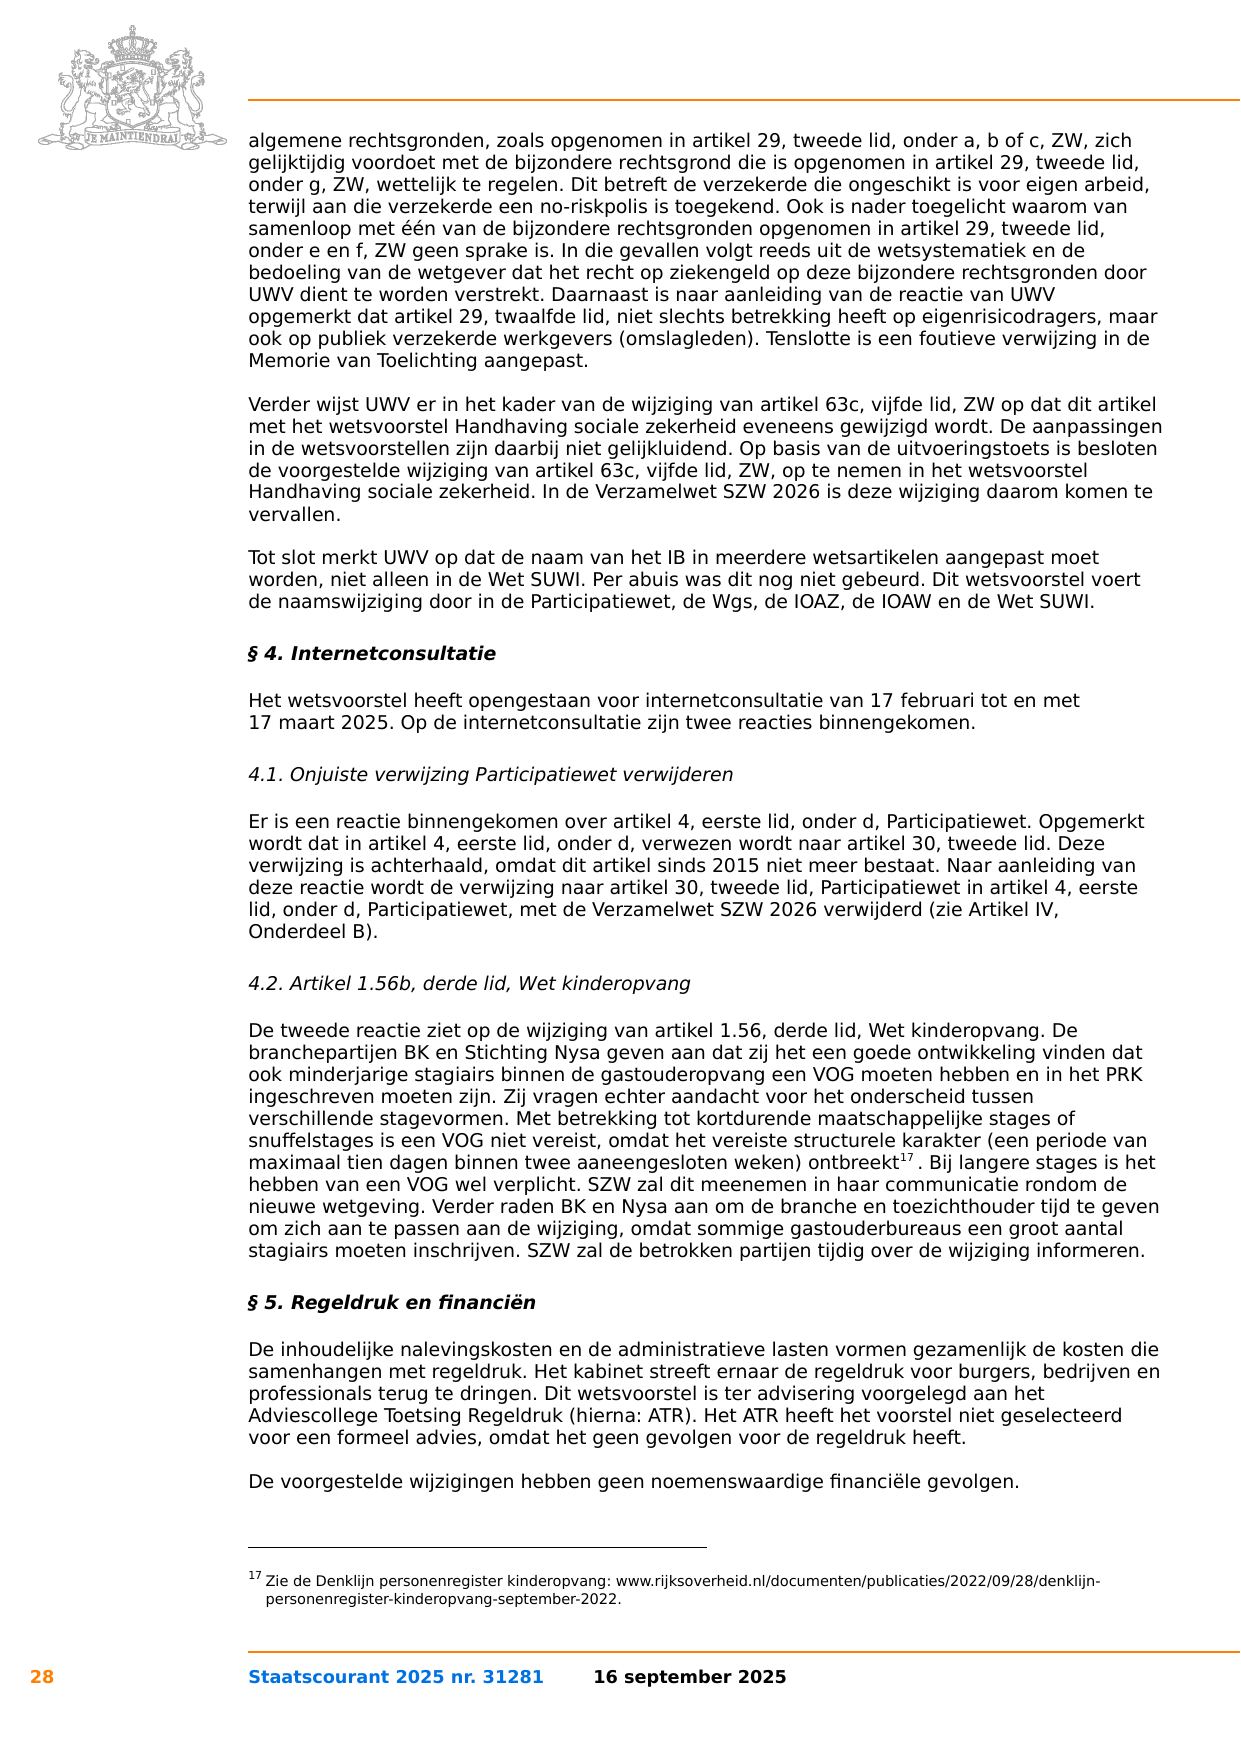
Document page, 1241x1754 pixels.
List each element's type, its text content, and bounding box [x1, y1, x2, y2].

text Er is een reactie binnengekomen over artikel 4, eerste lid, onder d, Participatiewet. Opgemerkt wordt dat in artikel 4, eerste lid, onder d, verwezen wordt naar artikel 30, tweede lid. Deze verwijzing is achterhaald, omdat dit artikel sinds 2015 niet meer bestaat. Naar aanleiding van deze reactie wordt de verwijzing naar artikel 30, tweede lid, Participatiewet in artikel 4, eerste lid, onder d, Participatiewet, met de Verzamelwet SZW 2026 verwijderd (zie Artikel IV, Onderdeel B). [248, 811, 1163, 943]
text De inhoudelijke nalevingskosten en de administratieve lasten vormen gezamenlijk de kosten die samenhangen met regeldruk. Het kabinet streeft ernaar de regeldruk voor burgers, bedrijven en professionals terug te dringen. Dit wetsvoorstel is ter advisering voorgelegd aan het Adviescollege Toetsing Regeldruk (hierna: ATR). Het ATR heeft het voorstel niet geselecteerd voor een formeel advies, omdat het geen gevolgen voor de regeldruk heeft. [248, 1339, 1163, 1449]
subtitle § 5. Regeldruk en financiën [248, 1292, 1163, 1314]
picture [38, 25, 227, 150]
text algemene rechtsgronden, zoals opgenomen in artikel 29, tweede lid, onder a, b of c, ZW, zich gelijktijdig voordoet met de bijzondere rechtsgrond die is opgenomen in artikel 29, tweede lid, onder g, ZW, wettelijk te regelen. Dit betreft de verzekerde die ongeschikt is voor eigen arbeid, terwijl aan die verzekerde een no-riskpolis is toegekend. Ook is nader toegelicht waarom van samenloop met één van de bijzondere rechtsgronden opgenomen in artikel 29, tweede lid, onder e en f, ZW geen sprake is. In die gevallen volgt reeds uit de wetsystematiek en de bedoeling van de wetgever dat het recht op ziekengeld op deze bijzondere rechtsgronden door UWV dient te worden verstrekt. Daarnaast is naar aanleiding van de reactie van UWV opgemerkt dat artikel 29, twaalfde lid, niet slechts betrekking heeft op eigenrisicodragers, maar ook op publiek verzekerde werkgevers (omslagleden). Tenslotte is een foutieve verwijzing in de Memorie van Toelichting aangepast. [248, 130, 1163, 372]
text Zie de Denklijn personenregister kinderopvang: www.rijksoverheid.nl/documenten/publicaties/2022/09/28/denklijn-personenregister-kinderopvang-september-2022. [248, 1569, 1163, 1608]
text Tot slot merkt UWV op dat de naam van het IB in meerdere wetsartikelen aangepast moet worden, niet alleen in de Wet SUWI. Per abuis was dit nog niet gebeurd. Dit wetsvoorstel voert de naamswijziging door in de Participatiewet, de Wgs, de IOAZ, de IOAW en de Wet SUWI. [248, 547, 1163, 613]
text De voorgestelde wijzigingen hebben geen noemenswaardige financiële gevolgen. [248, 1471, 1163, 1492]
subtitle 4.1. Onjuiste verwijzing Participatiewet verwijderen [248, 764, 1163, 786]
text Verder wijst UWV er in het kader van de wijziging van artikel 63c, vijfde lid, ZW op dat dit artikel met het wetsvoorstel Handhaving sociale zekerheid eveneens gewijzigd wordt. De aanpassingen in de wetsvoorstellen zijn daarbij niet gelijkluidend. Op basis van de uitvoeringstoets is besloten de voorgestelde wijziging van artikel 63c, vijfde lid, ZW, op te nemen in het wetsvoorstel Handhaving sociale zekerheid. In de Verzamelwet SZW 2026 is deze wijziging daarom komen te vervallen. [248, 393, 1163, 525]
text Het wetsvoorstel heeft opengestaan voor internetconsultatie van 17 februari tot en met 17 maart 2025. Op de internetconsultatie zijn twee reacties binnengekomen. [248, 690, 1163, 734]
subtitle § 4. Internetconsultatie [248, 643, 1163, 665]
text De tweede reactie ziet op de wijziging van artikel 1.56, derde lid, Wet kinderopvang. De branchepartijen BK en Stichting Nysa geven aan dat zij het een goede ontwikkeling vinden dat ook minderjarige stagiairs binnen de gastouderopvang een VOG moeten hebben en in het PRK ingeschreven moeten zijn. Zij vragen echter aandacht voor het onderscheid tussen verschillende stagevormen. Met betrekking tot kortdurende maatschappelijke stages of snuffelstages is een VOG niet vereist, omdat het vereiste structurele karakter (een periode van maximaal tien dagen binnen twee aaneengesloten weken) ontbreekt. Bij langere stages is het hebben van een VOG wel verplicht. SZW zal dit meenemen in haar communicatie rondom de nieuwe wetgeving. Verder raden BK en Nysa aan om de branche en toezichthouder tijd te geven om zich aan te passen aan de wijziging, omdat sommige gastouderbureaus een groot aantal stagiairs moeten inschrijven. SZW zal de betrokken partijen tijdig over de wijziging informeren. [248, 1020, 1163, 1262]
subtitle 4.2. Artikel 1.56b, derde lid, Wet kinderopvang [248, 973, 1163, 995]
